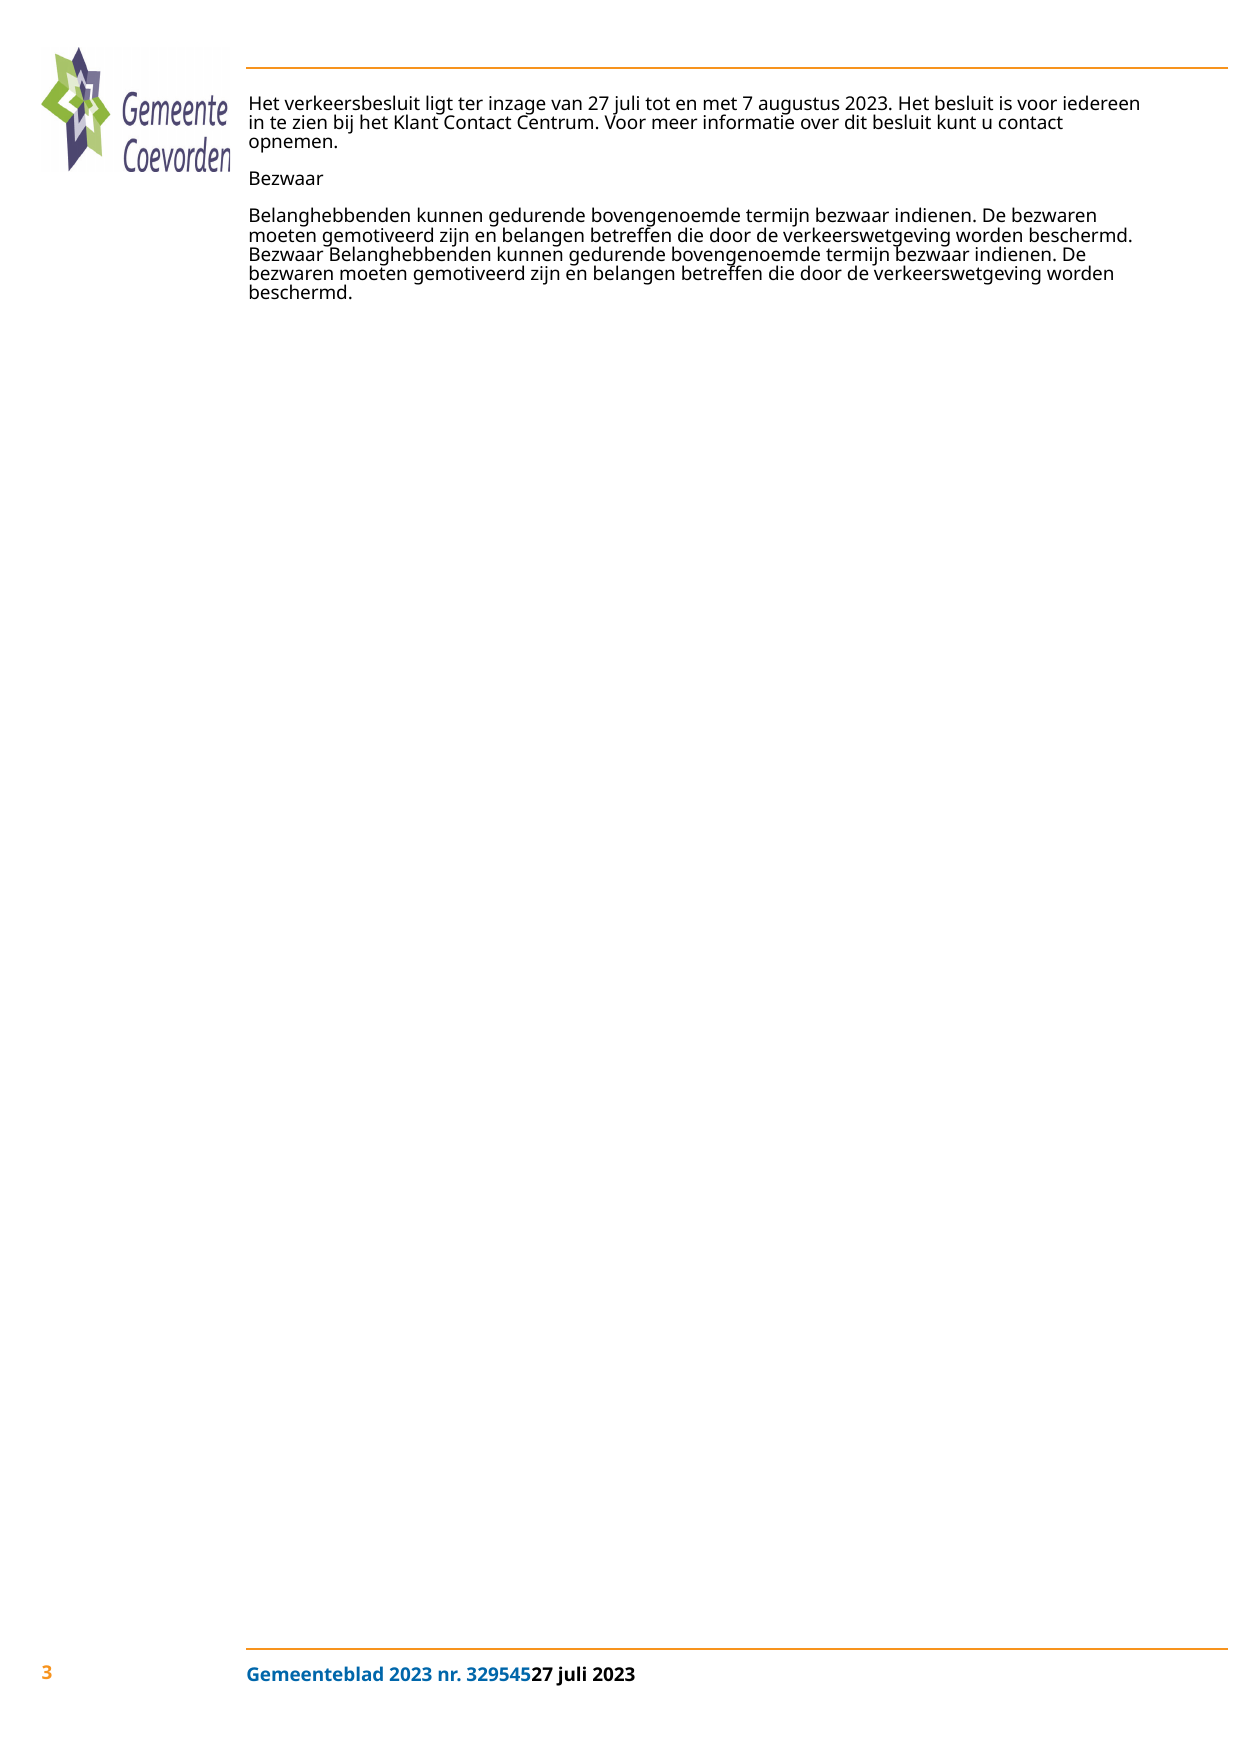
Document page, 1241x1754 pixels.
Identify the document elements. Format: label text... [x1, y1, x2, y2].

text Het verkeersbesluit ligt ter inzage van 27 juli tot en met 7 augustus 2023. Het besluit is voor iedereen in te zien bij het Klant Contact Centrum. Voor meer informatie over dit besluit kunt u contact opnemen. [248, 95, 1152, 153]
picture [41, 47, 231, 172]
text Belanghebbenden kunnen gedurende bovengenoemde termijn bezwaar indienen. De bezwaren moeten gemotiveerd zijn en belangen betreffen die door de verkeerswetgeving worden beschermd. Bezwaar Belanghebbenden kunnen gedurende bovengenoemde termijn bezwaar indienen. De bezwaren moeten gemotiveerd zijn en belangen betreffen die door de verkeerswetgeving worden beschermd. [248, 207, 1152, 304]
text Bezwaar [248, 170, 1152, 189]
